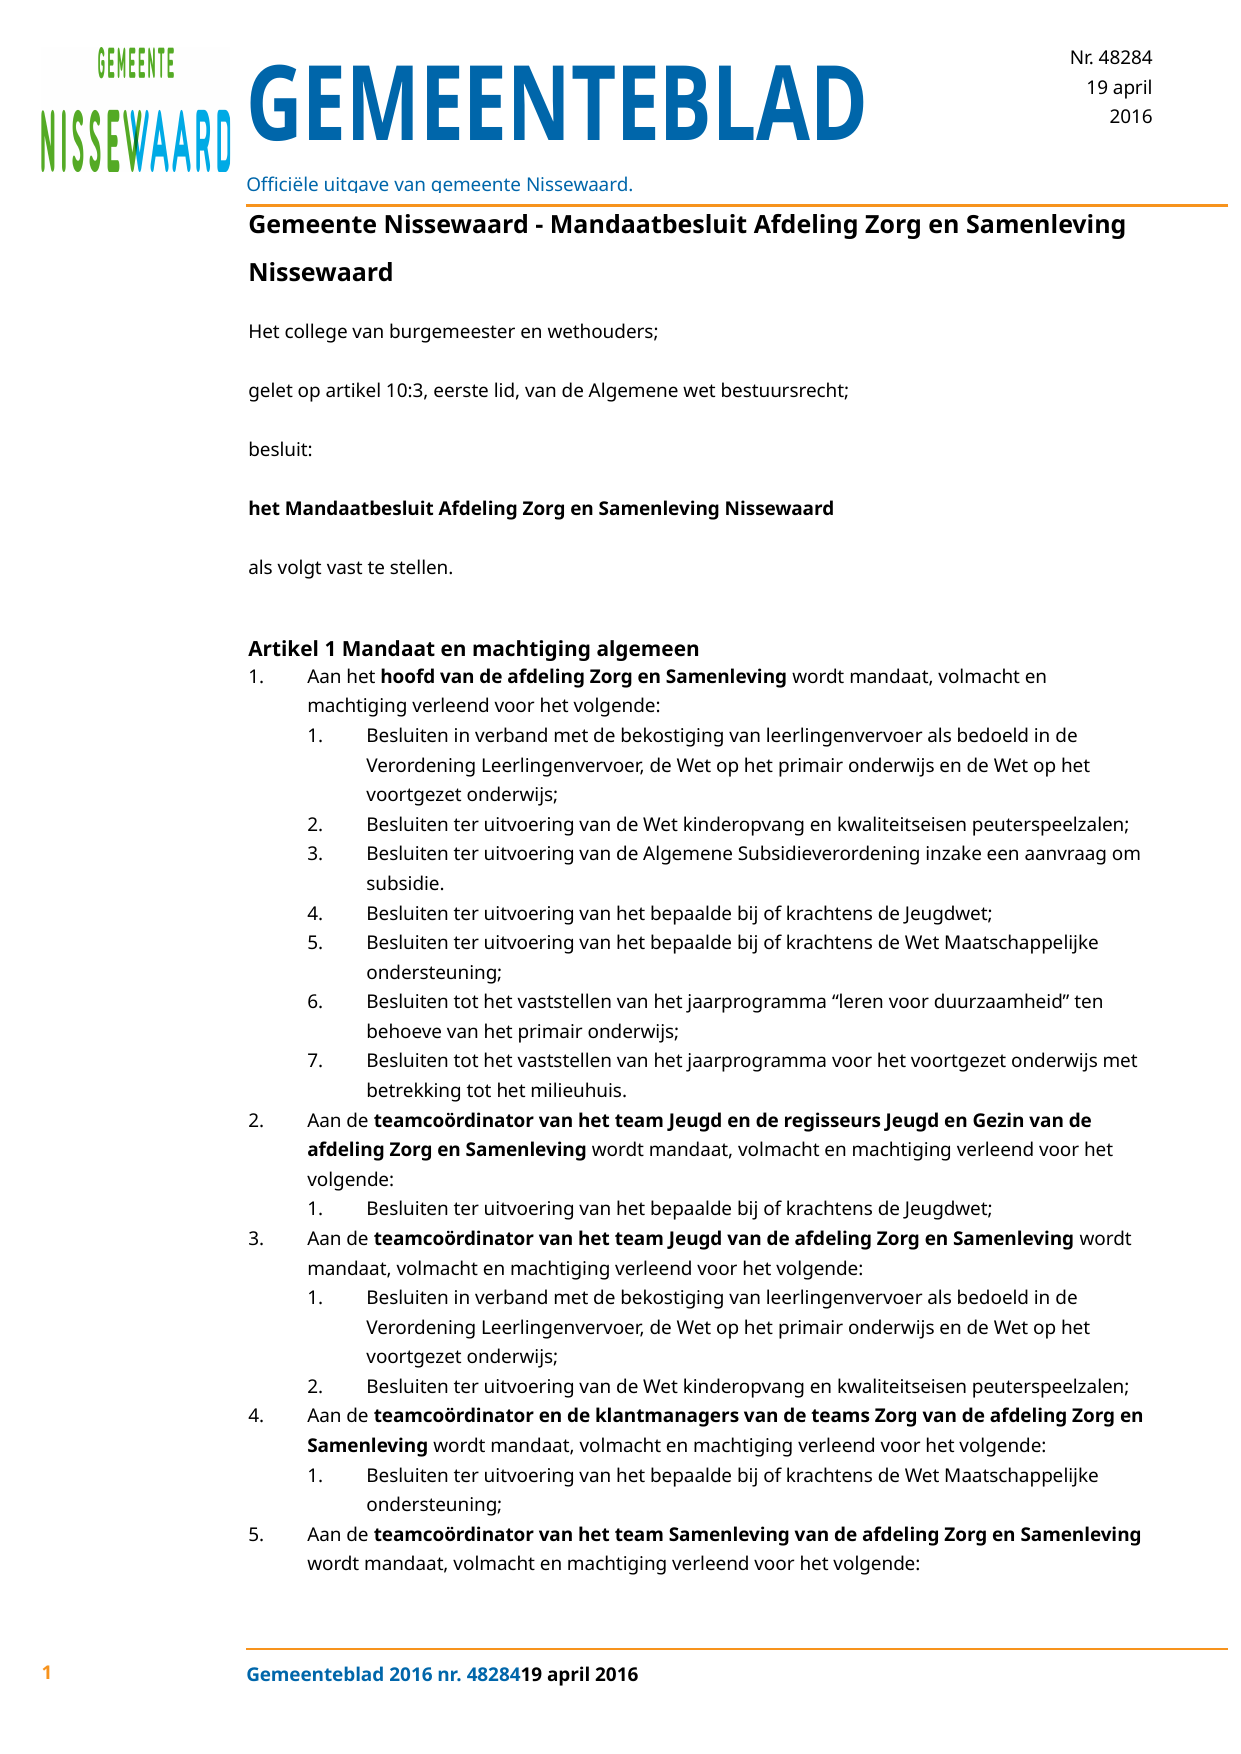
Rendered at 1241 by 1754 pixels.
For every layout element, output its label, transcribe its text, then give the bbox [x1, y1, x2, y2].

list Besluiten ter uitvoering van het bepaalde bij of krachtens de Wet Maatschappelijke ondersteuning; [307, 1462, 1152, 1517]
list Aan de teamcoördinator van het team Samenleving van de afdeling Zorg en Samenleving wordt mandaat, volmacht en machtiging verleend voor het volgende: [248, 1521, 1152, 1576]
list Besluiten tot het vaststellen van het jaarprogramma voor het voortgezet onderwijs met betrekking tot het milieuhuis. [307, 1048, 1152, 1103]
text besluit: [248, 436, 1152, 462]
text Artikel 1 Mandaat en machtiging algemeen [248, 634, 1152, 663]
picture [176, 157, 187, 172]
list Besluiten in verband met de bekostiging van leerlingenvervoer als bedoeld in de Verordening Leerlingenvervoer, de Wet op het primair onderwijs en de Wet op het voortgezet onderwijs; [307, 1284, 1152, 1369]
list Besluiten ter uitvoering van de Wet kinderopvang en kwaliteitseisen peuterspeelzalen; [307, 811, 1152, 837]
list Besluiten tot het vaststellen van het jaarprogramma “leren voor duurzaamheid” ten behoeve van het primair onderwijs; [307, 988, 1152, 1044]
list Besluiten ter uitvoering van het bepaalde bij of krachtens de Jeugdwet; [307, 1196, 1152, 1221]
picture [200, 151, 206, 172]
list Besluiten ter uitvoering van de Algemene Subsidieverordening inzake een aanvraag om subsidie. [307, 841, 1152, 896]
list Besluiten ter uitvoering van het bepaalde bij of krachtens de Wet Maatschappelijke ondersteuning; [307, 929, 1152, 984]
list Besluiten ter uitvoering van de Wet kinderopvang en kwaliteitseisen peuterspeelzalen; [307, 1373, 1152, 1399]
picture [222, 122, 227, 160]
text gelet op artikel 10:3, eerste lid, van de Algemene wet bestuursrecht; [248, 377, 1152, 403]
picture [41, 47, 231, 172]
picture [154, 157, 165, 172]
list Aan de teamcoördinator en de klantmanagers van de teams Zorg van de afdeling Zorg en Samenleving wordt mandaat, volmacht en machtiging verleend voor het volgende: [248, 1403, 1152, 1458]
list Besluiten in verband met de bekostiging van leerlingenvervoer als bedoeld in de Verordening Leerlingenvervoer, de Wet op het primair onderwijs en de Wet op het voortgezet onderwijs; [307, 722, 1152, 807]
list Besluiten ter uitvoering van het bepaalde bij of krachtens de Jeugdwet; [307, 900, 1152, 925]
picture [201, 122, 206, 138]
text het Mandaatbesluit Afdeling Zorg en Samenleving Nissewaard [248, 495, 1152, 521]
list Aan de teamcoördinator van het team Jeugd van de afdeling Zorg en Samenleving wordt mandaat, volmacht en machtiging verleend voor het volgende: [248, 1225, 1152, 1280]
list Aan de teamcoördinator van het team Jeugd en de regisseurs Jeugd en Gezin van de afdeling Zorg en Samenleving wordt mandaat, volmacht en machtiging verleend voor het volgende: [248, 1107, 1152, 1192]
list Aan het hoofd van de afdeling Zorg en Samenleving wordt mandaat, volmacht en machtiging verleend voor het volgende: [248, 663, 1152, 718]
text als volgt vast te stellen. [248, 554, 1152, 580]
text Gemeente Nissewaard - Mandaatbesluit Afdeling Zorg en Samenleving Nissewaard [248, 207, 1152, 288]
text Het college van burgemeester en wethouders; [248, 318, 1152, 344]
